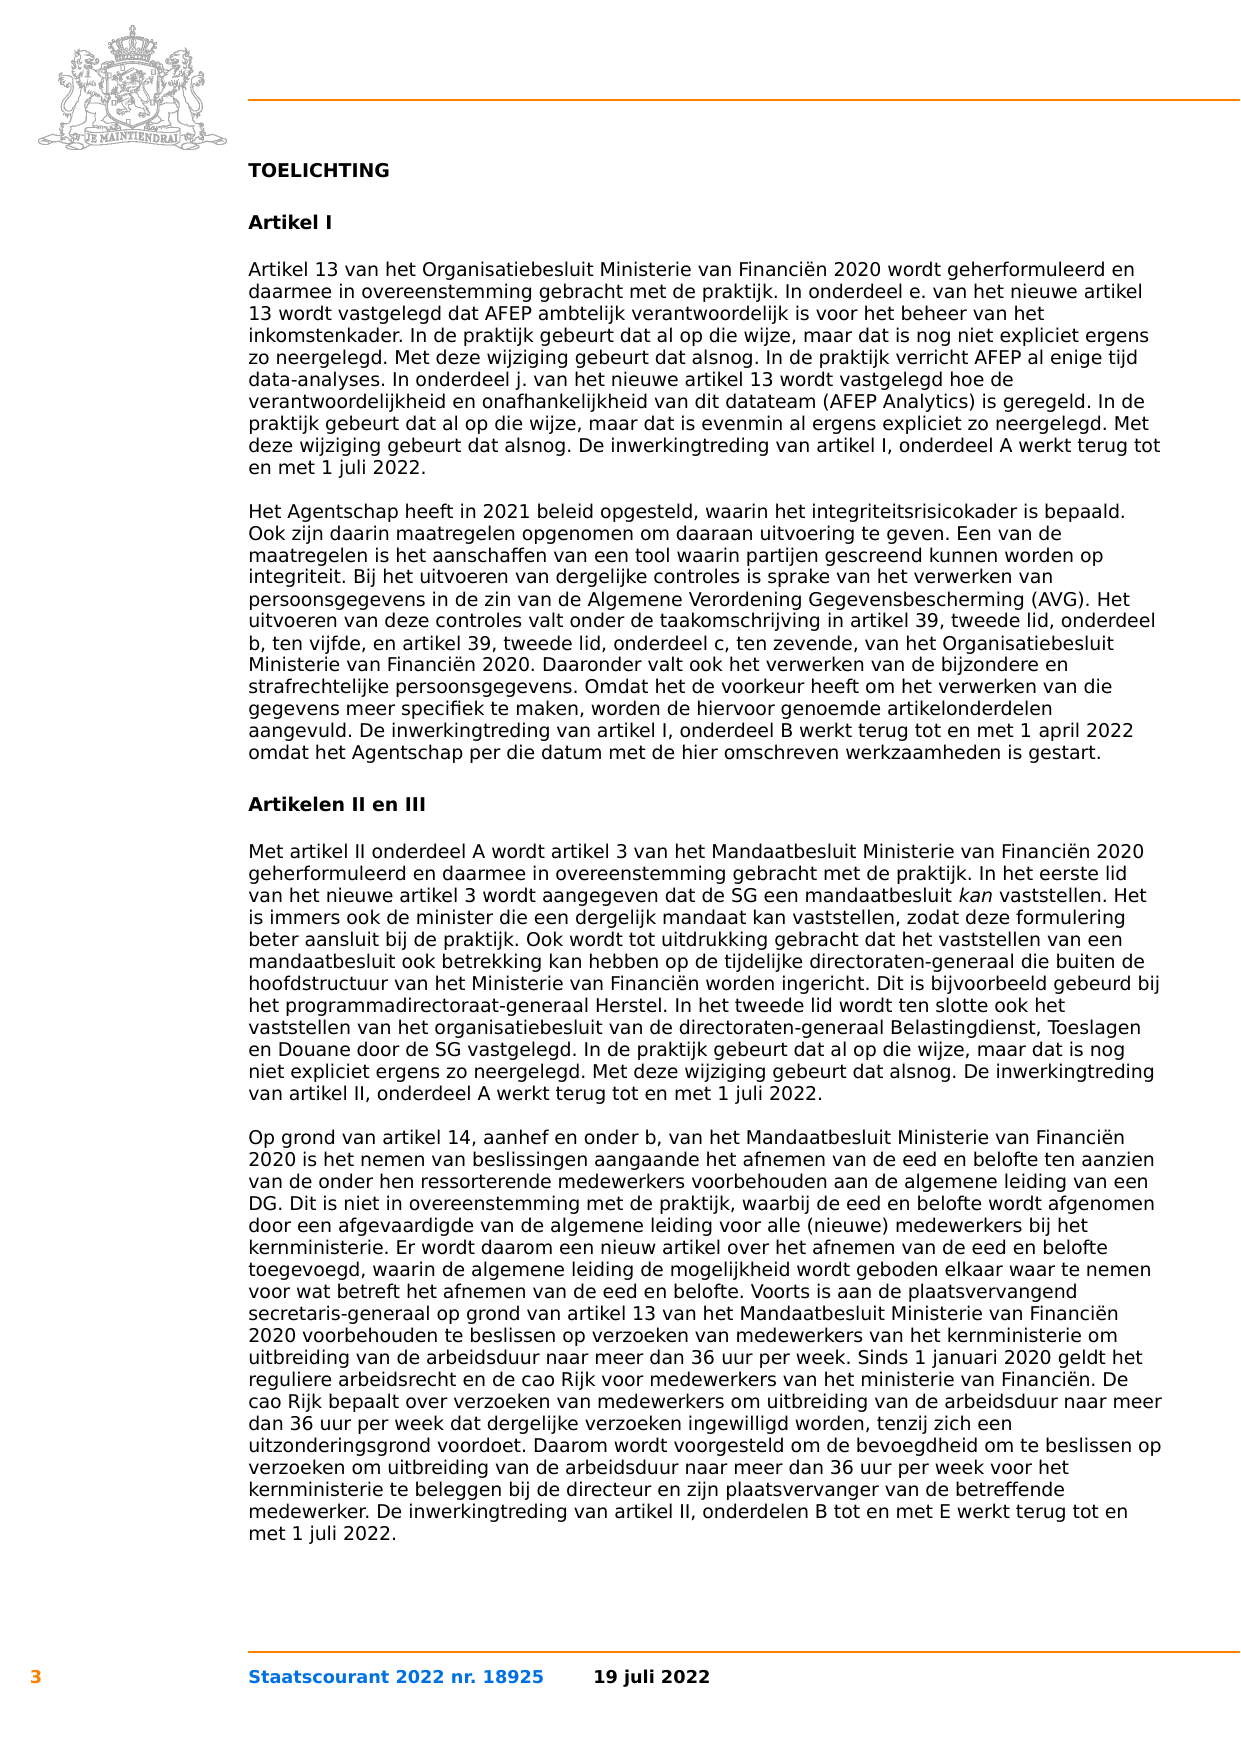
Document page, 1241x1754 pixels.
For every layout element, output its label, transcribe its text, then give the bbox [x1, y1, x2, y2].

subtitle TOELICHTING [248, 160, 1163, 182]
subtitle Artikelen II en III [248, 794, 1163, 816]
text Met artikel II onderdeel A wordt artikel 3 van het Mandaatbesluit Ministerie van Financiën 2020 geherformuleerd en daarmee in overeenstemming gebracht met de praktijk. In het eerste lid van het nieuwe artikel 3 wordt aangegeven dat de SG een mandaatbesluit kan vaststellen. Het is immers ook de minister die een dergelijk mandaat kan vaststellen, zodat deze formulering beter aansluit bij de praktijk. Ook wordt tot uitdrukking gebracht dat het vaststellen van een mandaatbesluit ook betrekking kan hebben op de tijdelijke directoraten-generaal die buiten de hoofdstructuur van het Ministerie van Financiën worden ingericht. Dit is bijvoorbeeld gebeurd bij het programmadirectoraat-generaal Herstel. In het tweede lid wordt ten slotte ook het vaststellen van het organisatiebesluit van de directoraten-generaal Belastingdienst, Toeslagen en Douane door de SG vastgelegd. In de praktijk gebeurt dat al op die wijze, maar dat is nog niet expliciet ergens zo neergelegd. Met deze wijziging gebeurt dat alsnog. De inwerkingtreding van artikel II, onderdeel A werkt terug tot en met 1 juli 2022. [248, 841, 1163, 1105]
text Artikel 13 van het Organisatiebesluit Ministerie van Financiën 2020 wordt geherformuleerd en daarmee in overeenstemming gebracht met de praktijk. In onderdeel e. van het nieuwe artikel 13 wordt vastgelegd dat AFEP ambtelijk verantwoordelijk is voor het beheer van het inkomstenkader. In de praktijk gebeurt dat al op die wijze, maar dat is nog niet expliciet ergens zo neergelegd. Met deze wijziging gebeurt dat alsnog. In de praktijk verricht AFEP al enige tijd data-analyses. In onderdeel j. van het nieuwe artikel 13 wordt vastgelegd hoe de verantwoordelijkheid en onafhankelijkheid van dit datateam (AFEP Analytics) is geregeld. In de praktijk gebeurt dat al op die wijze, maar dat is evenmin al ergens expliciet zo neergelegd. Met deze wijziging gebeurt dat alsnog. De inwerkingtreding van artikel I, onderdeel A werkt terug tot en met 1 juli 2022. [248, 259, 1163, 479]
picture [38, 25, 227, 150]
subtitle Artikel I [248, 212, 1163, 234]
text Op grond van artikel 14, aanhef en onder b, van het Mandaatbesluit Ministerie van Financiën 2020 is het nemen van beslissingen aangaande het afnemen van de eed en belofte ten aanzien van de onder hen ressorterende medewerkers voorbehouden aan de algemene leiding van een DG. Dit is niet in overeenstemming met de praktijk, waarbij de eed en belofte wordt afgenomen door een afgevaardigde van de algemene leiding voor alle (nieuwe) medewerkers bij het kernministerie. Er wordt daarom een nieuw artikel over het afnemen van de eed en belofte toegevoegd, waarin de algemene leiding de mogelijkheid wordt geboden elkaar waar te nemen voor wat betreft het afnemen van de eed en belofte. Voorts is aan de plaatsvervangend secretaris-generaal op grond van artikel 13 van het Mandaatbesluit Ministerie van Financiën 2020 voorbehouden te beslissen op verzoeken van medewerkers van het kernministerie om uitbreiding van de arbeidsduur naar meer dan 36 uur per week. Sinds 1 januari 2020 geldt het reguliere arbeidsrecht en de cao Rijk voor medewerkers van het ministerie van Financiën. De cao Rijk bepaalt over verzoeken van medewerkers om uitbreiding van de arbeidsduur naar meer dan 36 uur per week dat dergelijke verzoeken ingewilligd worden, tenzij zich een uitzonderingsgrond voordoet. Daarom wordt voorgesteld om de bevoegdheid om te beslissen op verzoeken om uitbreiding van de arbeidsduur naar meer dan 36 uur per week voor het kernministerie te beleggen bij de directeur en zijn plaatsvervanger van de betreffende medewerker. De inwerkingtreding van artikel II, onderdelen B tot en met E werkt terug tot en met 1 juli 2022. [248, 1127, 1163, 1544]
text Het Agentschap heeft in 2021 beleid opgesteld, waarin het integriteitsrisicokader is bepaald. Ook zijn daarin maatregelen opgenomen om daaraan uitvoering te geven. Een van de maatregelen is het aanschaffen van een tool waarin partijen gescreend kunnen worden op integriteit. Bij het uitvoeren van dergelijke controles is sprake van het verwerken van persoonsgegevens in de zin van de Algemene Verordening Gegevensbescherming (AVG). Het uitvoeren van deze controles valt onder de taakomschrijving in artikel 39, tweede lid, onderdeel b, ten vijfde, en artikel 39, tweede lid, onderdeel c, ten zevende, van het Organisatiebesluit Ministerie van Financiën 2020. Daaronder valt ook het verwerken van de bijzondere en strafrechtelijke persoonsgegevens. Omdat het de voorkeur heeft om het verwerken van die gegevens meer specifiek te maken, worden de hiervoor genoemde artikelonderdelen aangevuld. De inwerkingtreding van artikel I, onderdeel B werkt terug tot en met 1 april 2022 omdat het Agentschap per die datum met de hier omschreven werkzaamheden is gestart. [248, 501, 1163, 764]
